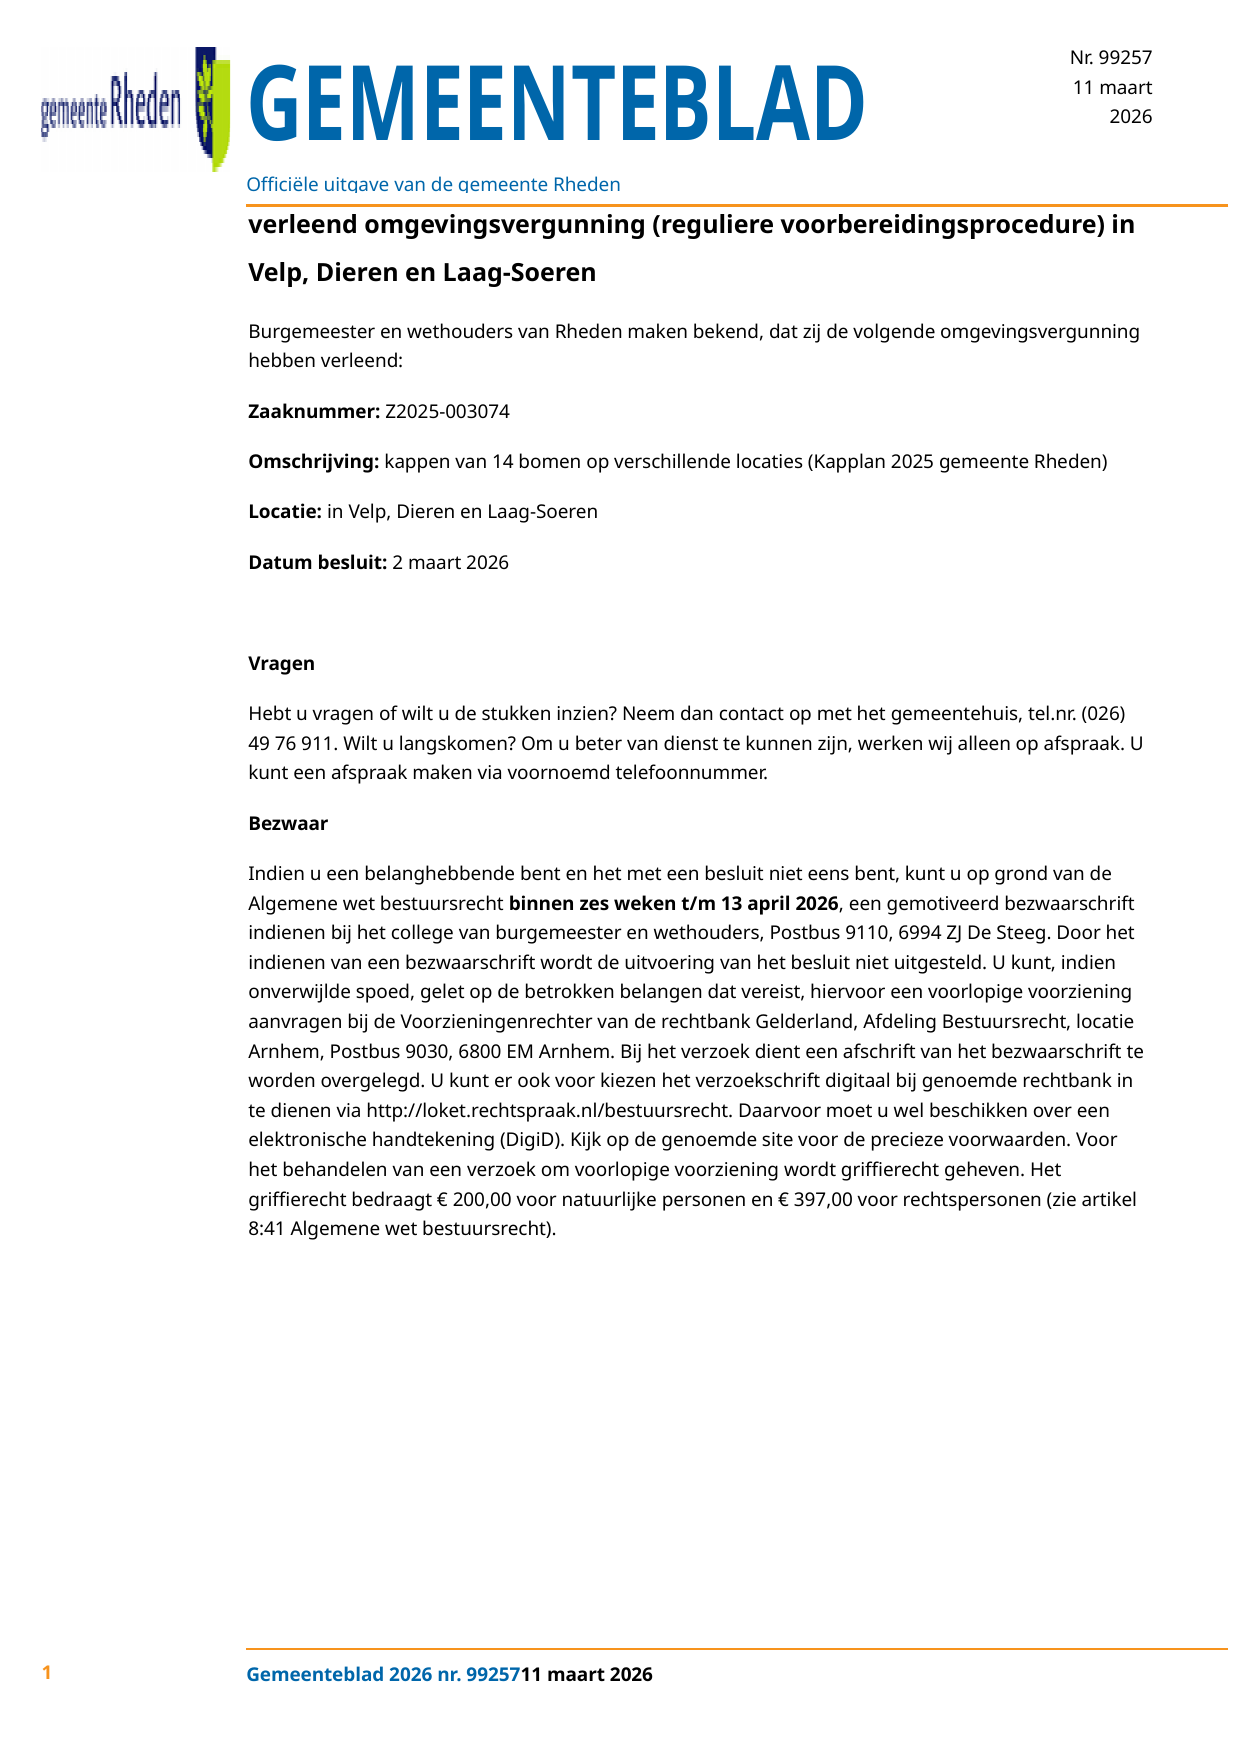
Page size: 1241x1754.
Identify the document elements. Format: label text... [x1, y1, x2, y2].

text Hebt u vragen of wilt u de stukken inzien? Neem dan contact op met het gemeentehuis, tel.nr. (026) 49 76 911. Wilt u langskomen? Om u beter van dienst te kunnen zijn, werken wij alleen op afspraak. U kunt een afspraak maken via voornoemd telefoonnummer. [248, 700, 1152, 785]
text Bezwaar [248, 810, 1152, 836]
picture [41, 47, 231, 172]
text Omschrijving: kappen van 14 bomen op verschillende locaties (Kapplan 2025 gemeente Rheden) [248, 448, 1152, 474]
text Locatie: in Velp, Dieren en Laag-Soeren [248, 499, 1152, 524]
text verleend omgevingsvergunning (reguliere voorbereidingsprocedure) in Velp, Dieren en Laag-Soeren [248, 207, 1152, 288]
text Indien u een belanghebbende bent en het met een besluit niet eens bent, kunt u op grond van de Algemene wet bestuursrecht binnen zes weken t/m 13 april 2026, een gemotiveerd bezwaarschrift indienen bij het college van burgemeester en wethouders, Postbus 9110, 6994 ZJ De Steeg. Door het indienen van een bezwaarschrift wordt de uitvoering van het besluit niet uitgesteld. U kunt, indien onverwijlde spoed, gelet op de betrokken belangen dat vereist, hiervoor een voorlopige voorziening aanvragen bij de Voorzieningenrechter van de rechtbank Gelderland, Afdeling Bestuursrecht, locatie Arnhem, Postbus 9030, 6800 EM Arnhem. Bij het verzoek dient een afschrift van het bezwaarschrift te worden overgelegd. U kunt er ook voor kiezen het verzoekschrift digitaal bij genoemde rechtbank in te dienen via http://loket.rechtspraak.nl/bestuursrecht. Daarvoor moet u wel beschikken over een elektronische handtekening (DigiD). Kijk op de genoemde site voor de precieze voorwaarden. Voor het behandelen van een verzoek om voorlopige voorziening wordt griffierecht geheven. Het griffierecht bedraagt € 200,00 voor natuurlijke personen en € 397,00 voor rechtspersonen (zie artikel 8:41 Algemene wet bestuursrecht). [248, 860, 1152, 1241]
text Vragen [248, 650, 1152, 676]
text Burgemeester en wethouders van Rheden maken bekend, dat zij de volgende omgevingsvergunning hebben verleend: [248, 318, 1152, 373]
text Datum besluit: 2 maart 2026 [248, 549, 1152, 575]
text Zaaknummer: Z2025-003074 [248, 398, 1152, 424]
